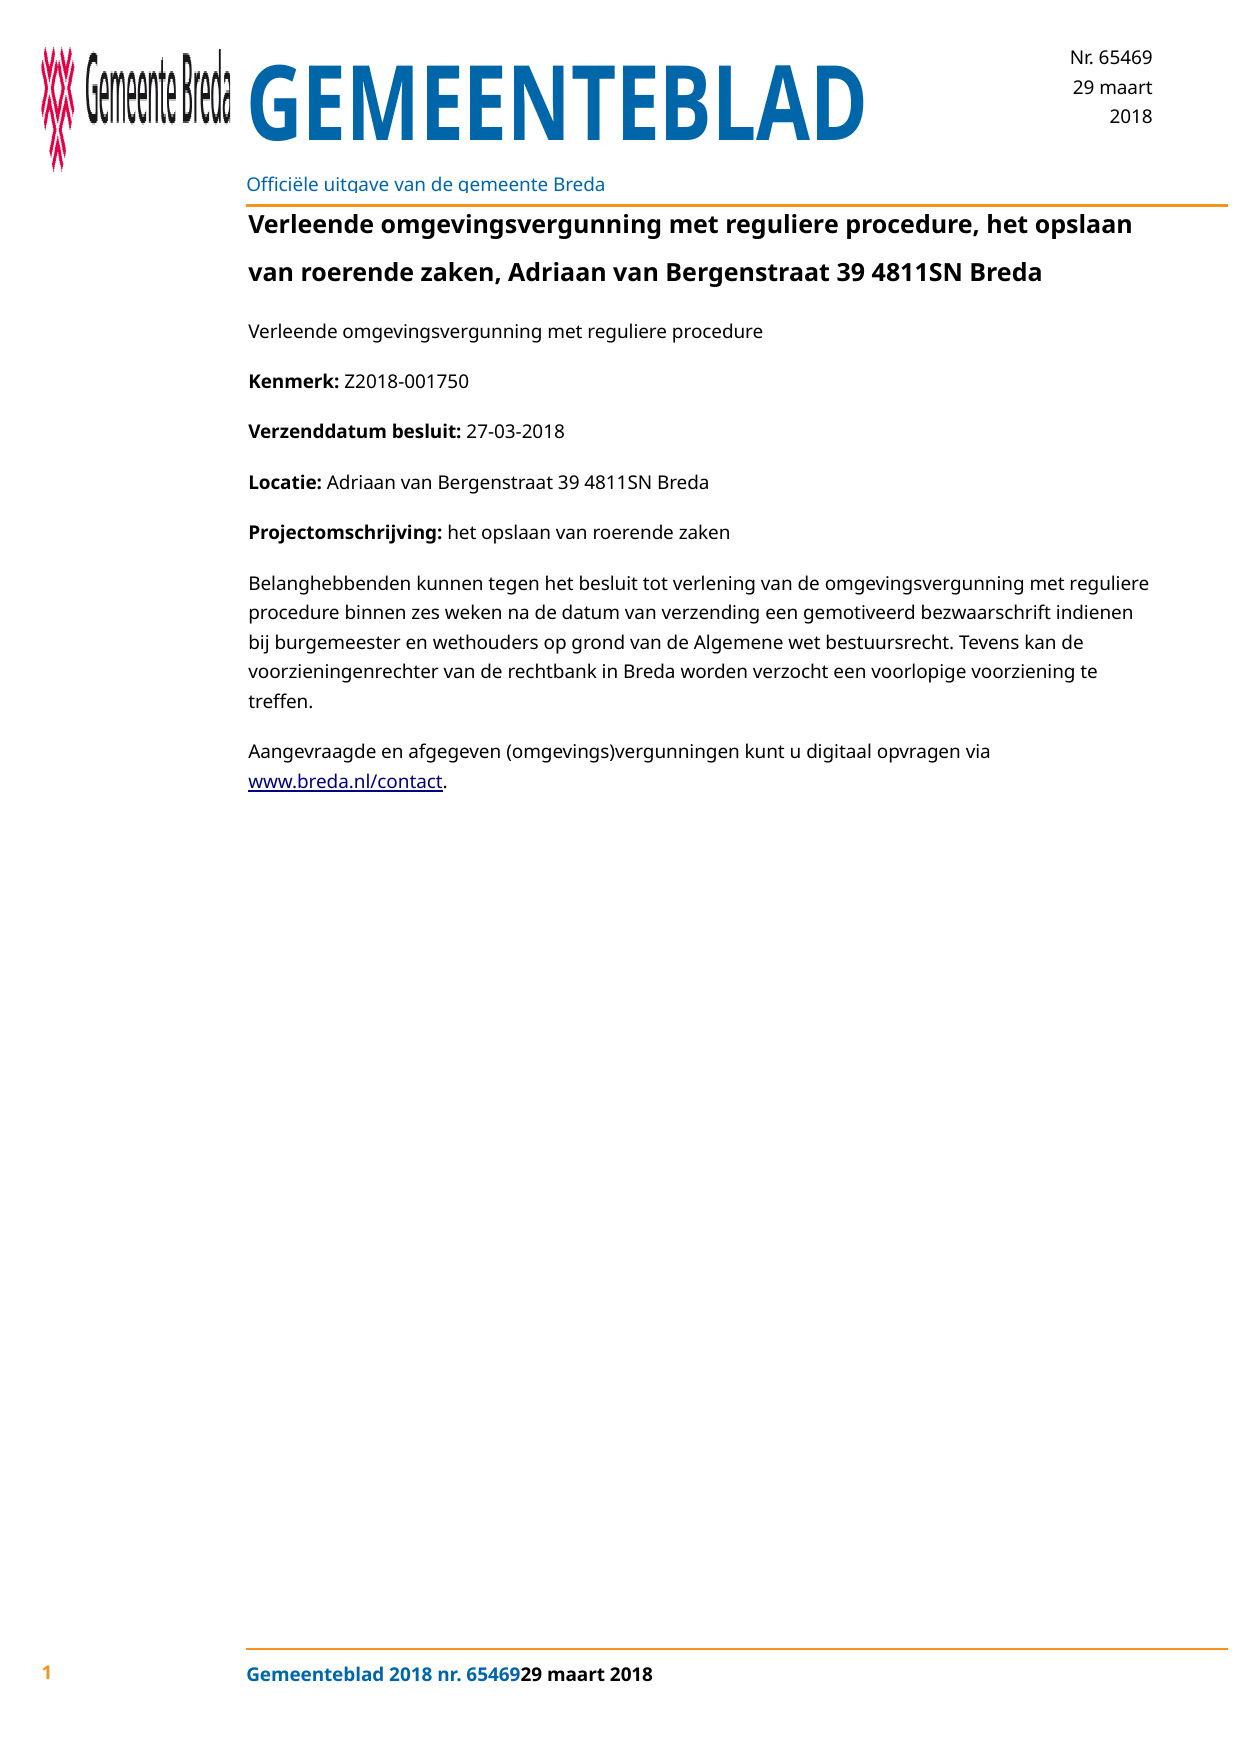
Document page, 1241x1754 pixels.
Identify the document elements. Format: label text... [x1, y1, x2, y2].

text Verzenddatum besluit: 27-03-2018 [248, 419, 1152, 444]
text Belanghebbenden kunnen tegen het besluit tot verlening van de omgevingsvergunning met reguliere procedure binnen zes weken na de datum van verzending een gemotiveerd bezwaarschrift indienen bij burgemeester en wethouders op grond van de Algemene wet bestuursrecht. Tevens kan de voorzieningenrechter van de rechtbank in Breda worden verzocht een voorlopige voorziening te treffen. [248, 570, 1152, 714]
text Kenmerk: Z2018-001750 [248, 368, 1152, 394]
text Aangevraagde en afgegeven (omgevings)vergunningen kunt u digitaal opvragen via www.breda.nl/contact. [248, 739, 1152, 794]
text Locatie: Adriaan van Bergenstraat 39 4811SN Breda [248, 469, 1152, 495]
text Verleende omgevingsvergunning met reguliere procedure [248, 318, 1152, 344]
picture [41, 47, 231, 172]
text Verleende omgevingsvergunning met reguliere procedure, het opslaan van roerende zaken, Adriaan van Bergenstraat 39 4811SN Breda [248, 207, 1152, 288]
text Projectomschrijving: het opslaan van roerende zaken [248, 519, 1152, 545]
